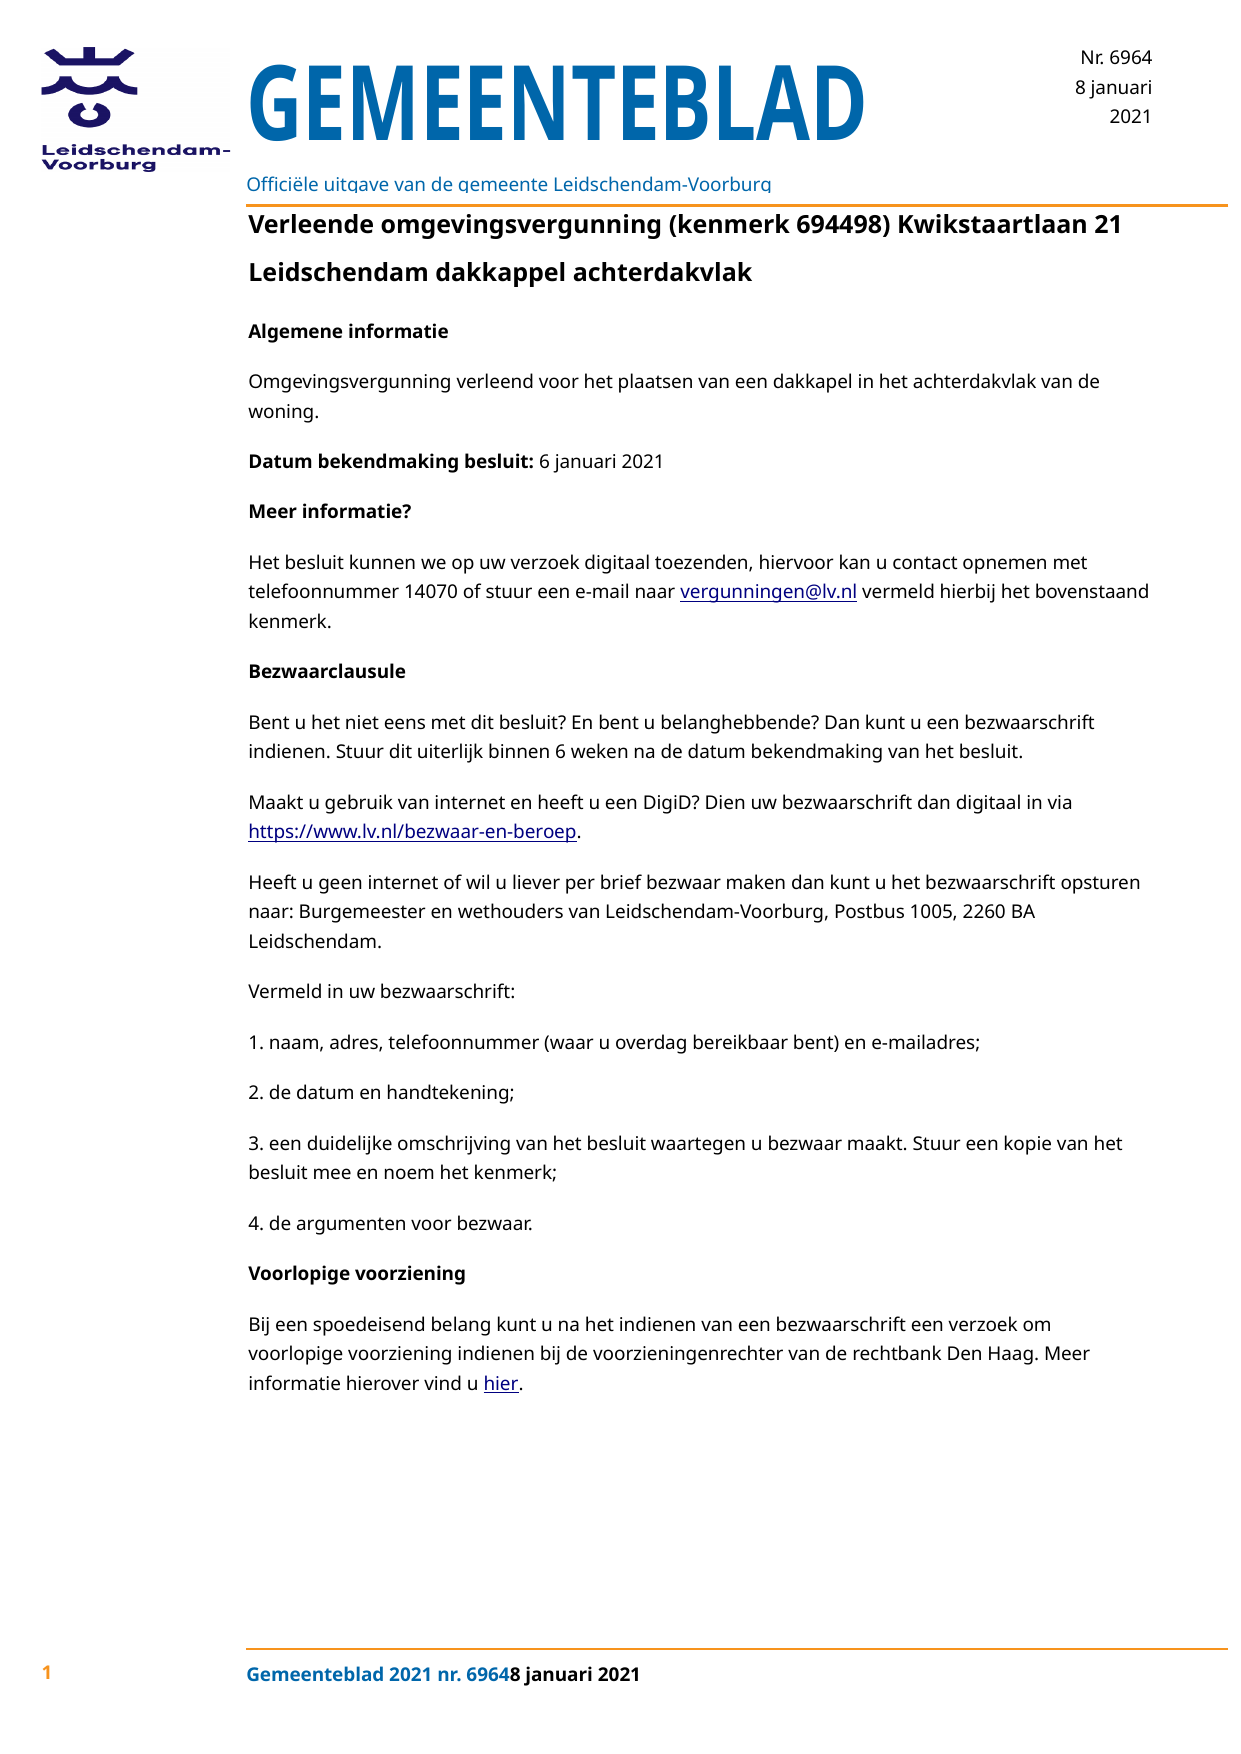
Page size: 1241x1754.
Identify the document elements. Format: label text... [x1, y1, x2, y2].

text Het besluit kunnen we op uw verzoek digitaal toezenden, hiervoor kan u contact opnemen met telefoonnummer 14070 of stuur een e-mail naar vergunningen@lv.nl vermeld hierbij het bovenstaand kenmerk. [248, 549, 1152, 634]
text Voorlopige voorziening [248, 1260, 1152, 1286]
text Omgevingsvergunning verleend voor het plaatsen van een dakkapel in het achterdakvlak van de woning. [248, 368, 1152, 424]
text Bent u het niet eens met dit besluit? En bent u belanghebbende? Dan kunt u een bezwaarschrift indienen. Stuur dit uiterlijk binnen 6 weken na de datum bekendmaking van het besluit. [248, 709, 1152, 764]
text Meer informatie? [248, 499, 1152, 524]
picture [41, 47, 231, 172]
text Bij een spoedeisend belang kunt u na het indienen van een bezwaarschrift een verzoek om voorlopige voorziening indienen bij de voorzieningenrechter van de rechtbank Den Haag. Meer informatie hierover vind u hier. [248, 1311, 1152, 1396]
text 1. naam, adres, telefoonnummer (waar u overdag bereikbaar bent) en e-mailadres; [248, 1029, 1152, 1055]
text Verleende omgevingsvergunning (kenmerk 694498) Kwikstaartlaan 21 Leidschendam dakkappel achterdakvlak [248, 207, 1152, 288]
text 2. de datum en handtekening; [248, 1079, 1152, 1105]
text Heeft u geen internet of wil u liever per brief bezwaar maken dan kunt u het bezwaarschrift opsturen naar: Burgemeester en wethouders van Leidschendam-Voorburg, Postbus 1005, 2260 BA Leidschendam. [248, 869, 1152, 954]
text Datum bekendmaking besluit: 6 januari 2021 [248, 448, 1152, 474]
text Maakt u gebruik van internet en heeft u een DigiD? Dien uw bezwaarschrift dan digitaal in via https://www.lv.nl/bezwaar-en-beroep. [248, 789, 1152, 844]
text Vermeld in uw bezwaarschrift: [248, 979, 1152, 1004]
text Algemene informatie [248, 318, 1152, 344]
text Bezwaarclausule [248, 659, 1152, 684]
text 3. een duidelijke omschrijving van het besluit waartegen u bezwaar maakt. Stuur een kopie van het besluit mee en noem het kenmerk; [248, 1130, 1152, 1185]
text 4. de argumenten voor bezwaar. [248, 1210, 1152, 1236]
